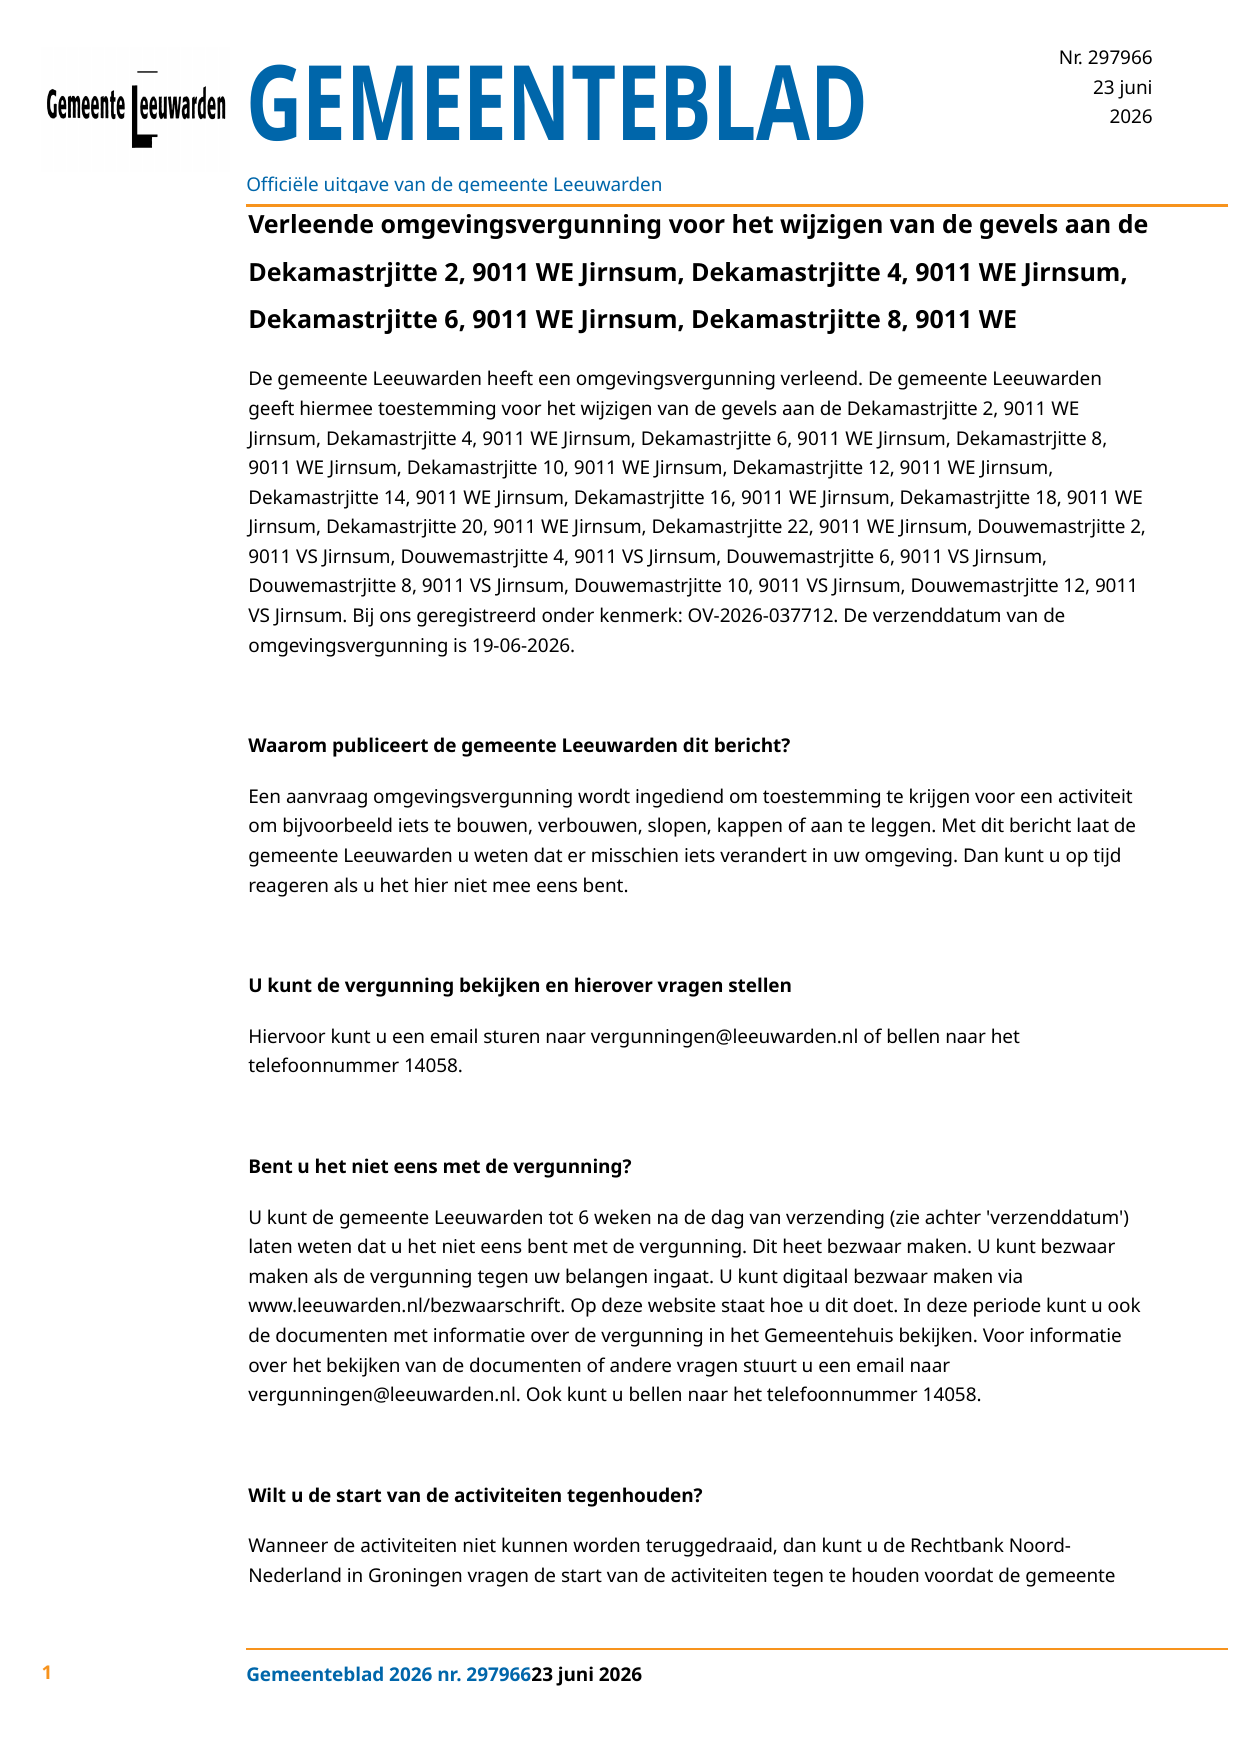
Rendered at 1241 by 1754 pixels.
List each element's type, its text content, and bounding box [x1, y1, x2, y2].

text Bent u het niet eens met de vergunning? [248, 1153, 1152, 1179]
text U kunt de gemeente Leeuwarden tot 6 weken na de dag van verzending (zie achter 'verzenddatum') laten weten dat u het niet eens bent met de vergunning. Dit heet bezwaar maken. U kunt bezwaar maken als de vergunning tegen uw belangen ingaat. U kunt digitaal bezwaar maken via www.leeuwarden.nl/bezwaarschrift. Op deze website staat hoe u dit doet. In deze periode kunt u ook de documenten met informatie over de vergunning in het Gemeentehuis bekijken. Voor informatie over het bekijken van de documenten of andere vragen stuurt u een email naar vergunningen@leeuwarden.nl. Ook kunt u bellen naar het telefoonnummer 14058. [248, 1204, 1152, 1407]
text De gemeente Leeuwarden heeft een omgevingsvergunning verleend. De gemeente Leeuwarden geeft hiermee toestemming voor het wijzigen van de gevels aan de Dekamastrjitte 2, 9011 WE Jirnsum, Dekamastrjitte 4, 9011 WE Jirnsum, Dekamastrjitte 6, 9011 WE Jirnsum, Dekamastrjitte 8, 9011 WE Jirnsum, Dekamastrjitte 10, 9011 WE Jirnsum, Dekamastrjitte 12, 9011 WE Jirnsum, Dekamastrjitte 14, 9011 WE Jirnsum, Dekamastrjitte 16, 9011 WE Jirnsum, Dekamastrjitte 18, 9011 WE Jirnsum, Dekamastrjitte 20, 9011 WE Jirnsum, Dekamastrjitte 22, 9011 WE Jirnsum, Douwemastrjitte 2, 9011 VS Jirnsum, Douwemastrjitte 4, 9011 VS Jirnsum, Douwemastrjitte 6, 9011 VS Jirnsum, Douwemastrjitte 8, 9011 VS Jirnsum, Douwemastrjitte 10, 9011 VS Jirnsum, Douwemastrjitte 12, 9011 VS Jirnsum. Bij ons geregistreerd onder kenmerk: OV-2026-037712. De verzenddatum van de omgevingsvergunning is 19-06-2026. [248, 366, 1152, 657]
picture [41, 47, 231, 172]
text Een aanvraag omgevingsvergunning wordt ingediend om toestemming te krijgen voor een activiteit om bijvoorbeeld iets te bouwen, verbouwen, slopen, kappen of aan te leggen. Met dit bericht laat de gemeente Leeuwarden u weten dat er misschien iets verandert in uw omgeving. Dan kunt u op tijd reageren als u het hier niet mee eens bent. [248, 783, 1152, 897]
text Wanneer de activiteiten niet kunnen worden teruggedraaid, dan kunt u de Rechtbank Noord-Nederland in Groningen vragen de start van de activiteiten tegen te houden voordat de gemeente [248, 1533, 1152, 1588]
text Hiervoor kunt u een email sturen naar vergunningen@leeuwarden.nl of bellen naar het telefoonnummer 14058. [248, 1023, 1152, 1078]
text Waarom publiceert de gemeente Leeuwarden dit bericht? [248, 733, 1152, 758]
text Wilt u de start van de activiteiten tegenhouden? [248, 1482, 1152, 1508]
text Verleende omgevingsvergunning voor het wijzigen van de gevels aan de Dekamastrjitte 2, 9011 WE Jirnsum, Dekamastrjitte 4, 9011 WE Jirnsum, Dekamastrjitte 6, 9011 WE Jirnsum, Dekamastrjitte 8, 9011 WE [248, 207, 1152, 336]
text U kunt de vergunning bekijken en hierover vragen stellen [248, 973, 1152, 998]
